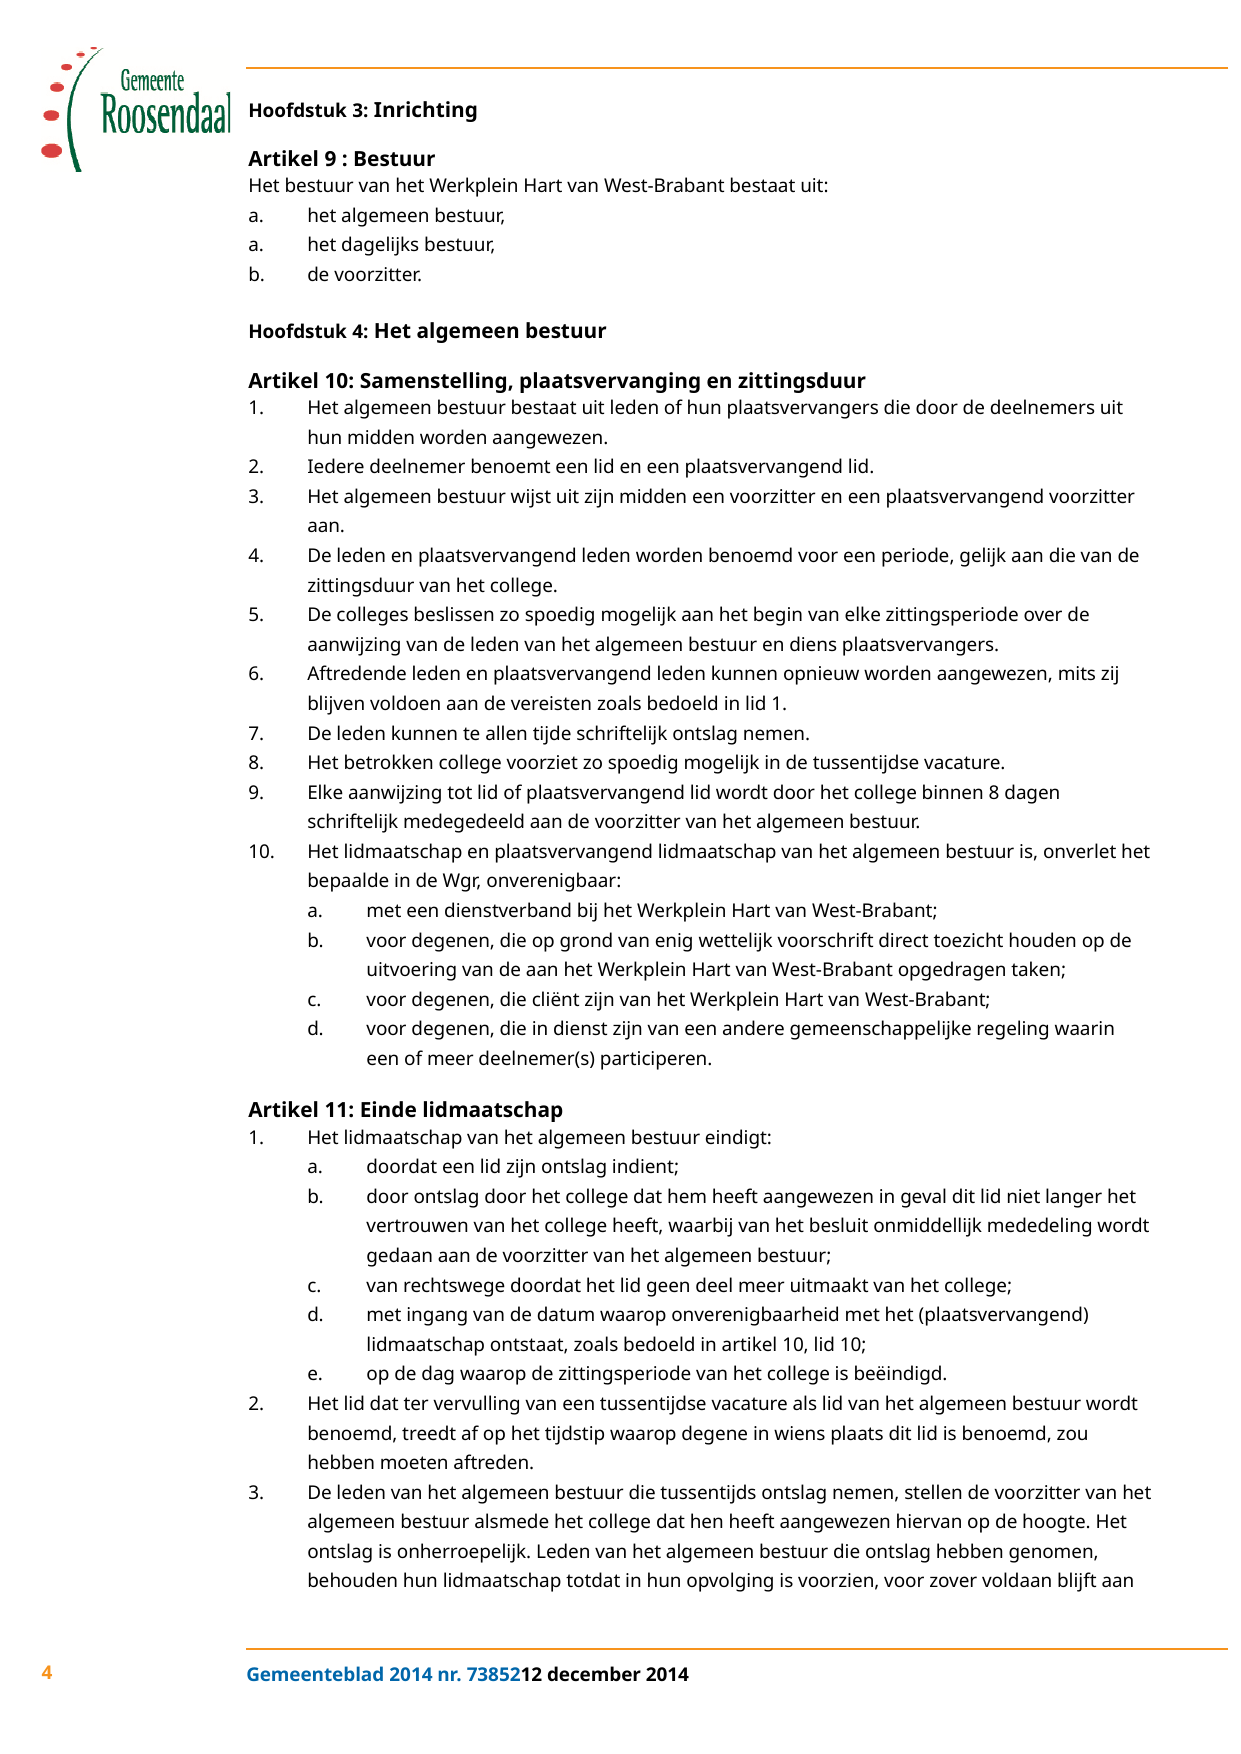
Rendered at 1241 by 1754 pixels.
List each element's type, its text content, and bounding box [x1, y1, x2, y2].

list doordat een lid zijn ontslag indient; [307, 1153, 1152, 1179]
text Hoofdstuk 4: Het algemeen bestuur [248, 317, 1152, 345]
text Het bestuur van het Werkplein Hart van West-Brabant bestaat uit: [248, 172, 1152, 198]
list door ontslag door het college dat hem heeft aangewezen in geval dit lid niet langer het vertrouwen van het college heeft, waarbij van het besluit onmiddellijk mededeling wordt gedaan aan de voorzitter van het algemeen bestuur; [307, 1183, 1152, 1268]
list op de dag waarop de zittingsperiode van het college is beëindigd. [307, 1361, 1152, 1386]
list met een dienstverband bij het Werkplein Hart van West-Brabant; [307, 897, 1152, 923]
list voor degenen, die cliënt zijn van het Werkplein Hart van West-Brabant; [307, 986, 1152, 1012]
list het dagelijks bestuur, [248, 232, 1152, 257]
list Aftredende leden en plaatsvervangend leden kunnen opnieuw worden aangewezen, mits zij blijven voldoen aan de vereisten zoals bedoeld in lid 1. [248, 661, 1152, 716]
text Hoofdstuk 3: Inrichting [248, 95, 1152, 123]
list voor degenen, die op grond van enig wettelijk voorschrift direct toezicht houden op de uitvoering van de aan het Werkplein Hart van West-Brabant opgedragen taken; [307, 927, 1152, 982]
list De colleges beslissen zo spoedig mogelijk aan het begin van elke zittingsperiode over de aanwijzing van de leden van het algemeen bestuur en diens plaatsvervangers. [248, 601, 1152, 657]
list Het betrokken college voorziet zo spoedig mogelijk in de tussentijdse vacature. [248, 749, 1152, 775]
text Artikel 10: Samenstelling, plaatsvervanging en zittingsduur [248, 366, 1152, 394]
list Het lidmaatschap van het algemeen bestuur eindigt: [248, 1124, 1152, 1150]
list Het lid dat ter vervulling van een tussentijdse vacature als lid van het algemeen bestuur wordt benoemd, treedt af op het tijdstip waarop degene in wiens plaats dit lid is benoemd, zou hebben moeten aftreden. [248, 1390, 1152, 1475]
list Het lidmaatschap en plaatsvervangend lidmaatschap van het algemeen bestuur is, onverlet het bepaalde in de Wgr, onverenigbaar: [248, 838, 1152, 893]
list met ingang van de datum waarop onverenigbaarheid met het (plaatsvervangend) lidmaatschap ontstaat, zoals bedoeld in artikel 10, lid 10; [307, 1301, 1152, 1357]
list De leden en plaatsvervangend leden worden benoemd voor een periode, gelijk aan die van de zittingsduur van het college. [248, 542, 1152, 597]
text Artikel 11: Einde lidmaatschap [248, 1096, 1152, 1124]
list de voorzitter. [248, 261, 1152, 287]
list Het algemeen bestuur wijst uit zijn midden een voorzitter en een plaatsvervangend voorzitter aan. [248, 483, 1152, 538]
list het algemeen bestuur, [248, 202, 1152, 228]
list Het algemeen bestuur bestaat uit leden of hun plaatsvervangers die door de deelnemers uit hun midden worden aangewezen. [248, 394, 1152, 449]
list Iedere deelnemer benoemt een lid en een plaatsvervangend lid. [248, 453, 1152, 479]
list van rechtswege doordat het lid geen deel meer uitmaakt van het college; [307, 1272, 1152, 1298]
text Artikel 9 : Bestuur [248, 144, 1152, 172]
list Elke aanwijzing tot lid of plaatsvervangend lid wordt door het college binnen 8 dagen schriftelijk medegedeeld aan de voorzitter van het algemeen bestuur. [248, 779, 1152, 834]
picture [41, 47, 231, 172]
list De leden kunnen te allen tijde schriftelijk ontslag nemen. [248, 720, 1152, 745]
list De leden van het algemeen bestuur die tussentijds ontslag nemen, stellen de voorzitter van het algemeen bestuur alsmede het college dat hen heeft aangewezen hiervan op de hoogte. Het ontslag is onherroepelijk. Leden van het algemeen bestuur die ontslag hebben genomen, behouden hun lidmaatschap totdat in hun opvolging is voorzien, voor zover voldaan blijft aan [248, 1479, 1152, 1593]
list voor degenen, die in dienst zijn van een andere gemeenschappelijke regeling waarin een of meer deelnemer(s) participeren. [307, 1016, 1152, 1071]
